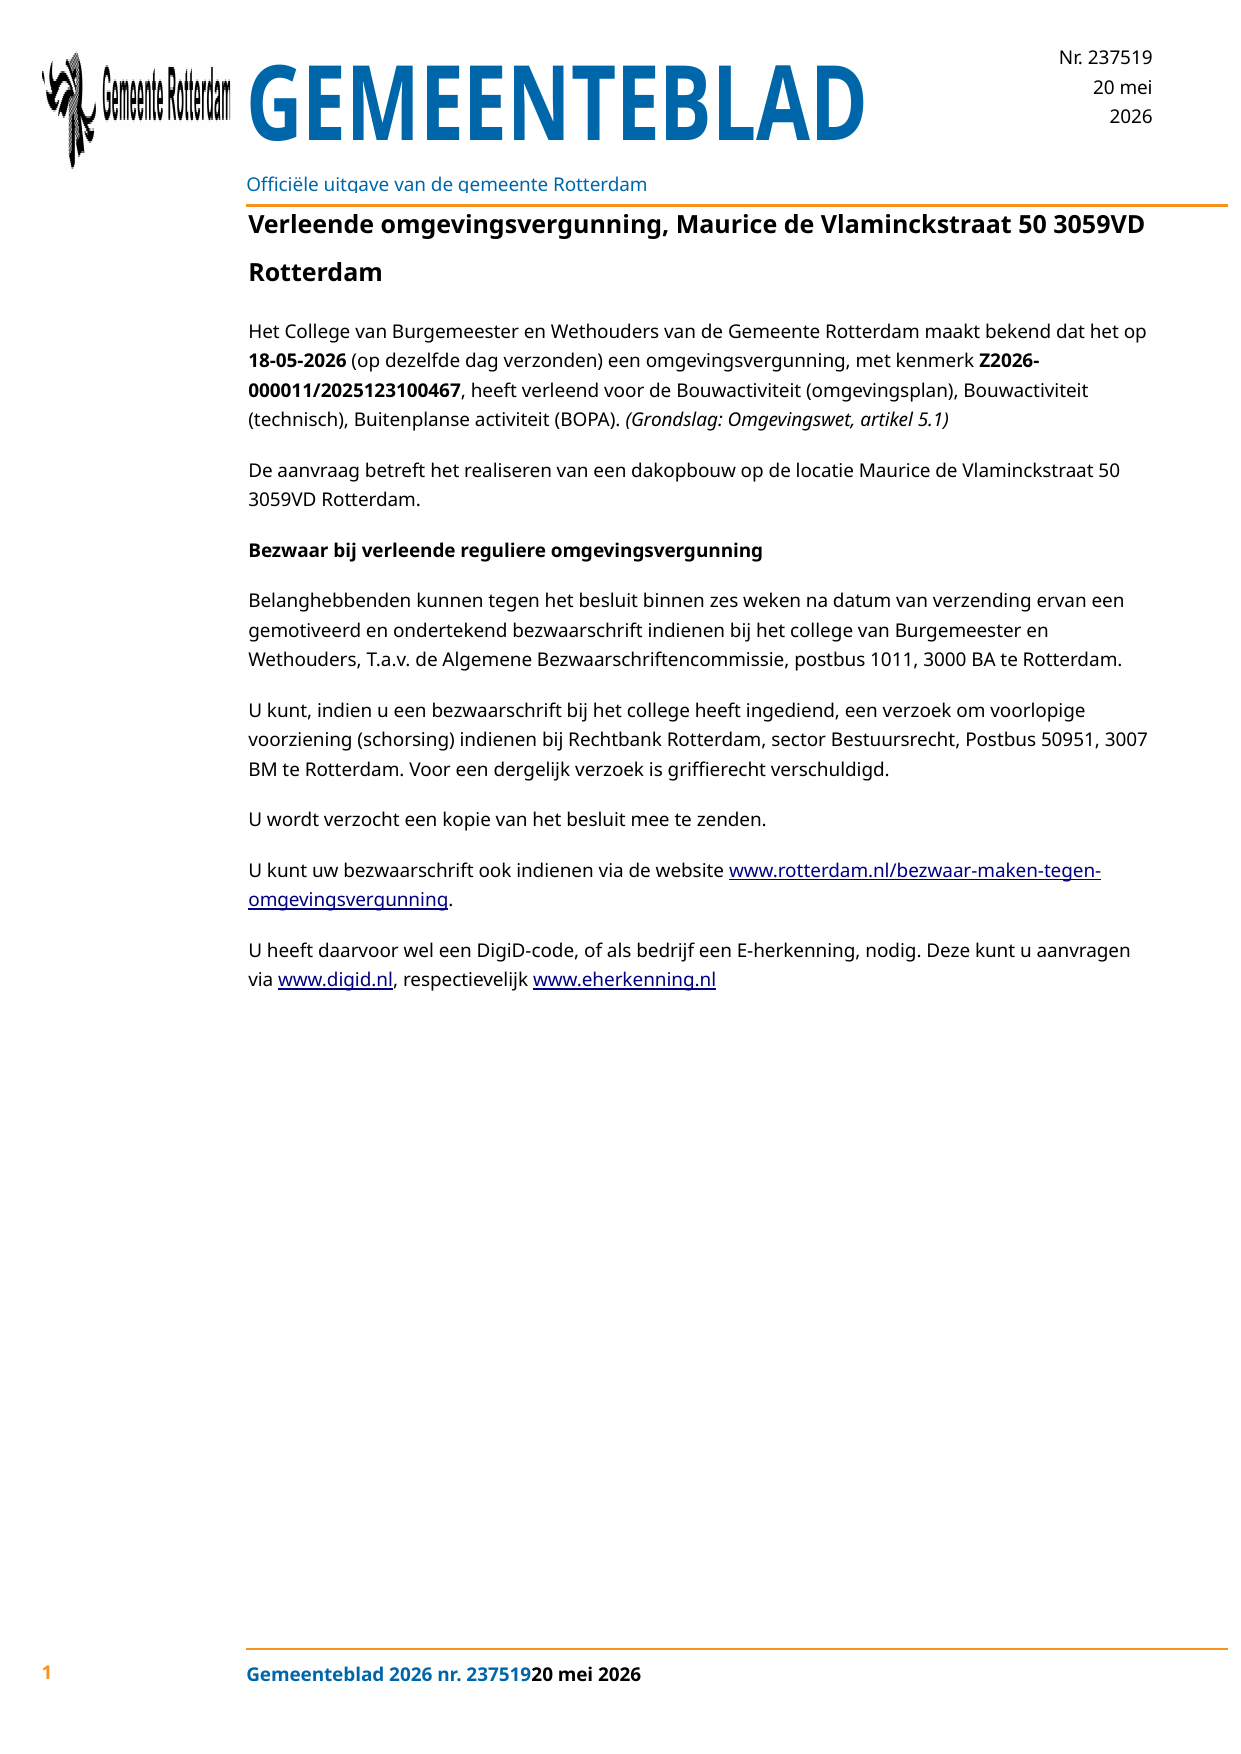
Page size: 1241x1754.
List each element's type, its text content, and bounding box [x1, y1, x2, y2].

picture [41, 47, 231, 172]
text De aanvraag betreft het realiseren van een dakopbouw op de locatie Maurice de Vlaminckstraat 50 3059VD Rotterdam. [248, 457, 1152, 512]
text Belanghebbenden kunnen tegen het besluit binnen zes weken na datum van verzending ervan een gemotiveerd en ondertekend bezwaarschrift indienen bij het college van Burgemeester en Wethouders, T.a.v. de Algemene Bezwaarschriftencommissie, postbus 1011, 3000 BA te Rotterdam. [248, 587, 1152, 672]
text Bezwaar bij verleende reguliere omgevingsvergunning [248, 537, 1152, 563]
text U wordt verzocht een kopie van het besluit mee te zenden. [248, 807, 1152, 832]
text U kunt, indien u een bezwaarschrift bij het college heeft ingediend, een verzoek om voorlopige voorziening (schorsing) indienen bij Rechtbank Rotterdam, sector Bestuursrecht, Postbus 50951, 3007 BM te Rotterdam. Voor een dergelijk verzoek is griffierecht verschuldigd. [248, 697, 1152, 782]
text U kunt uw bezwaarschrift ook indienen via de website www.rotterdam.nl/bezwaar-maken-tegen-omgevingsvergunning. [248, 857, 1152, 912]
text Het College van Burgemeester en Wethouders van de Gemeente Rotterdam maakt bekend dat het op 18-05-2026 (op dezelfde dag verzonden) een omgevingsvergunning, met kenmerk Z2026-000011/2025123100467, heeft verleend voor de Bouwactiviteit (omgevingsplan), Bouwactiviteit (technisch), Buitenplanse activiteit (BOPA). (Grondslag: Omgevingswet, artikel 5.1) [248, 318, 1152, 432]
text U heeft daarvoor wel een DigiD-code, of als bedrijf een E-herkenning, nodig. Deze kunt u aanvragen via www.digid.nl, respectievelijk www.eherkenning.nl [248, 937, 1152, 992]
text Verleende omgevingsvergunning, Maurice de Vlaminckstraat 50 3059VD Rotterdam [248, 207, 1152, 288]
